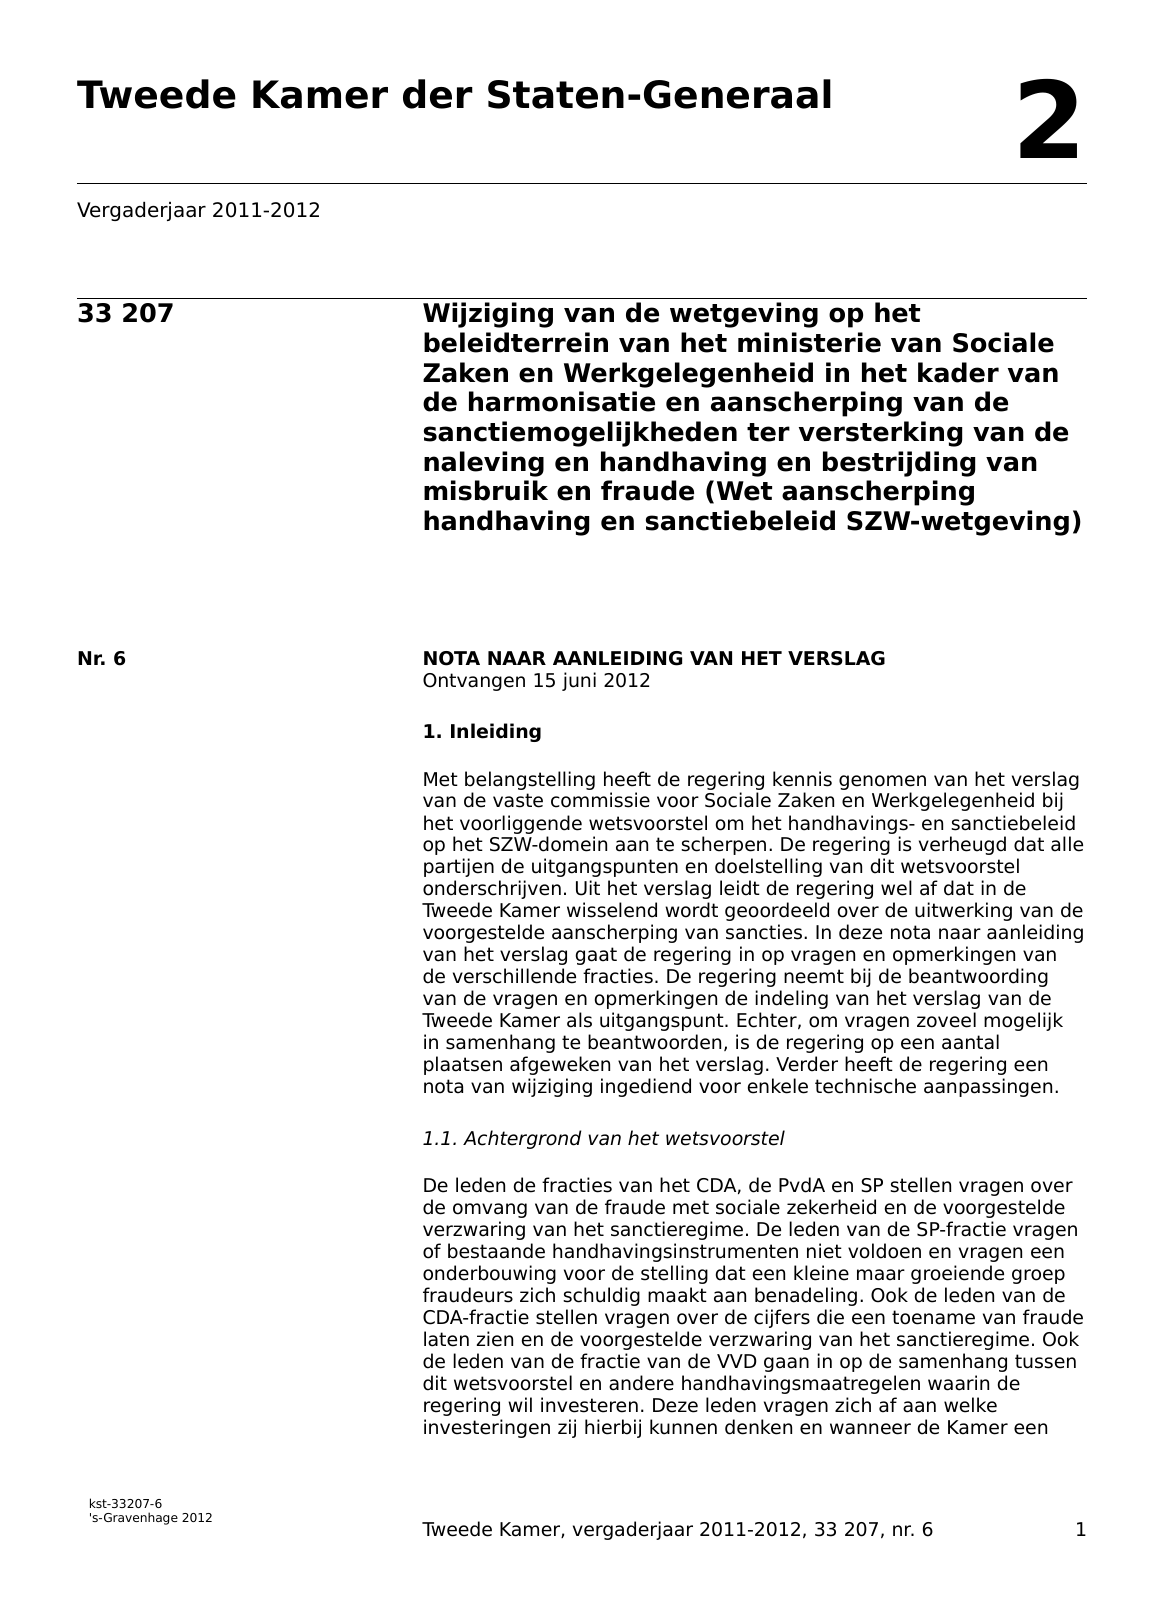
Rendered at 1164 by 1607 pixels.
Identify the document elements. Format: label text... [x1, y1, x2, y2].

text De leden de fracties van het CDA, de PvdA en SP stellen vragen over de omvang van de fraude met sociale zekerheid en de voorgestelde verzwaring van het sanctieregime. De leden van de SP-fractie vragen of bestaande handhavingsinstrumenten niet voldoen en vragen een onderbouwing voor de stelling dat een kleine maar groeiende groep fraudeurs zich schuldig maakt aan benadeling. Ook de leden van de CDA-fractie stellen vragen over de cijfers die een toename van fraude laten zien en de voorgestelde verzwaring van het sanctieregime. Ook de leden van de fractie van de VVD gaan in op de samenhang tussen dit wetsvoorstel en andere handhavingsmaatregelen waarin de regering wil investeren. Deze leden vragen zich af aan welke investeringen zij hierbij kunnen denken en wanneer de Kamer een [422, 1175, 1087, 1439]
subtitle 1.1. Achtergrond van het wetsvoorstel [422, 1128, 1087, 1150]
subtitle 33 207 Wijziging van de wetgeving op het beleidterrein van het ministerie van Sociale Zaken en Werkgelegenheid in het kader van de harmonisatie en aanscherping van de sanctiemogelijkheden ter versterking van de naleving en handhaving en bestrijding van misbruik en fraude (Wet aanscherping handhaving en sanctiebeleid SZW-wetgeving) [77, 299, 1087, 536]
subtitle Nr. 6 NOTA NAAR AANLEIDING VAN HET VERSLAG [77, 647, 1087, 669]
subtitle 1. Inleiding [422, 721, 1087, 743]
table_header 2 [886, 59, 1087, 183]
table_header Tweede Kamer der Staten-Generaal [77, 59, 886, 183]
text kst-33207-6 [88, 1497, 323, 1511]
text Ontvangen 15 juni 2012 [422, 669, 1087, 691]
text Met belangstelling heeft de regering kennis genomen van het verslag van de vaste commissie voor Sociale Zaken en Werkgelegenheid bij het voorliggende wetsvoorstel om het handhavings- en sanctiebeleid op het SZW-domein aan te scherpen. De regering is verheugd dat alle partijen de uitgangspunten en doelstelling van dit wetsvoorstel onderschrijven. Uit het verslag leidt de regering wel af dat in de Tweede Kamer wisselend wordt geoordeeld over de uitwerking van de voorgestelde aanscherping van sancties. In deze nota naar aanleiding van het verslag gaat de regering in op vragen en opmerkingen van de verschillende fracties. De regering neemt bij de beantwoording van de vragen en opmerkingen de indeling van het verslag van de Tweede Kamer als uitgangspunt. Echter, om vragen zoveel mogelijk in samenhang te beantwoorden, is de regering op een aantal plaatsen afgeweken van het verslag. Verder heeft de regering een nota van wijziging ingediend voor enkele technische aanpassingen. [422, 768, 1087, 1098]
text 's-Gravenhage 2012 [88, 1511, 323, 1525]
table_cell Vergaderjaar 2011-2012 [77, 184, 1087, 298]
